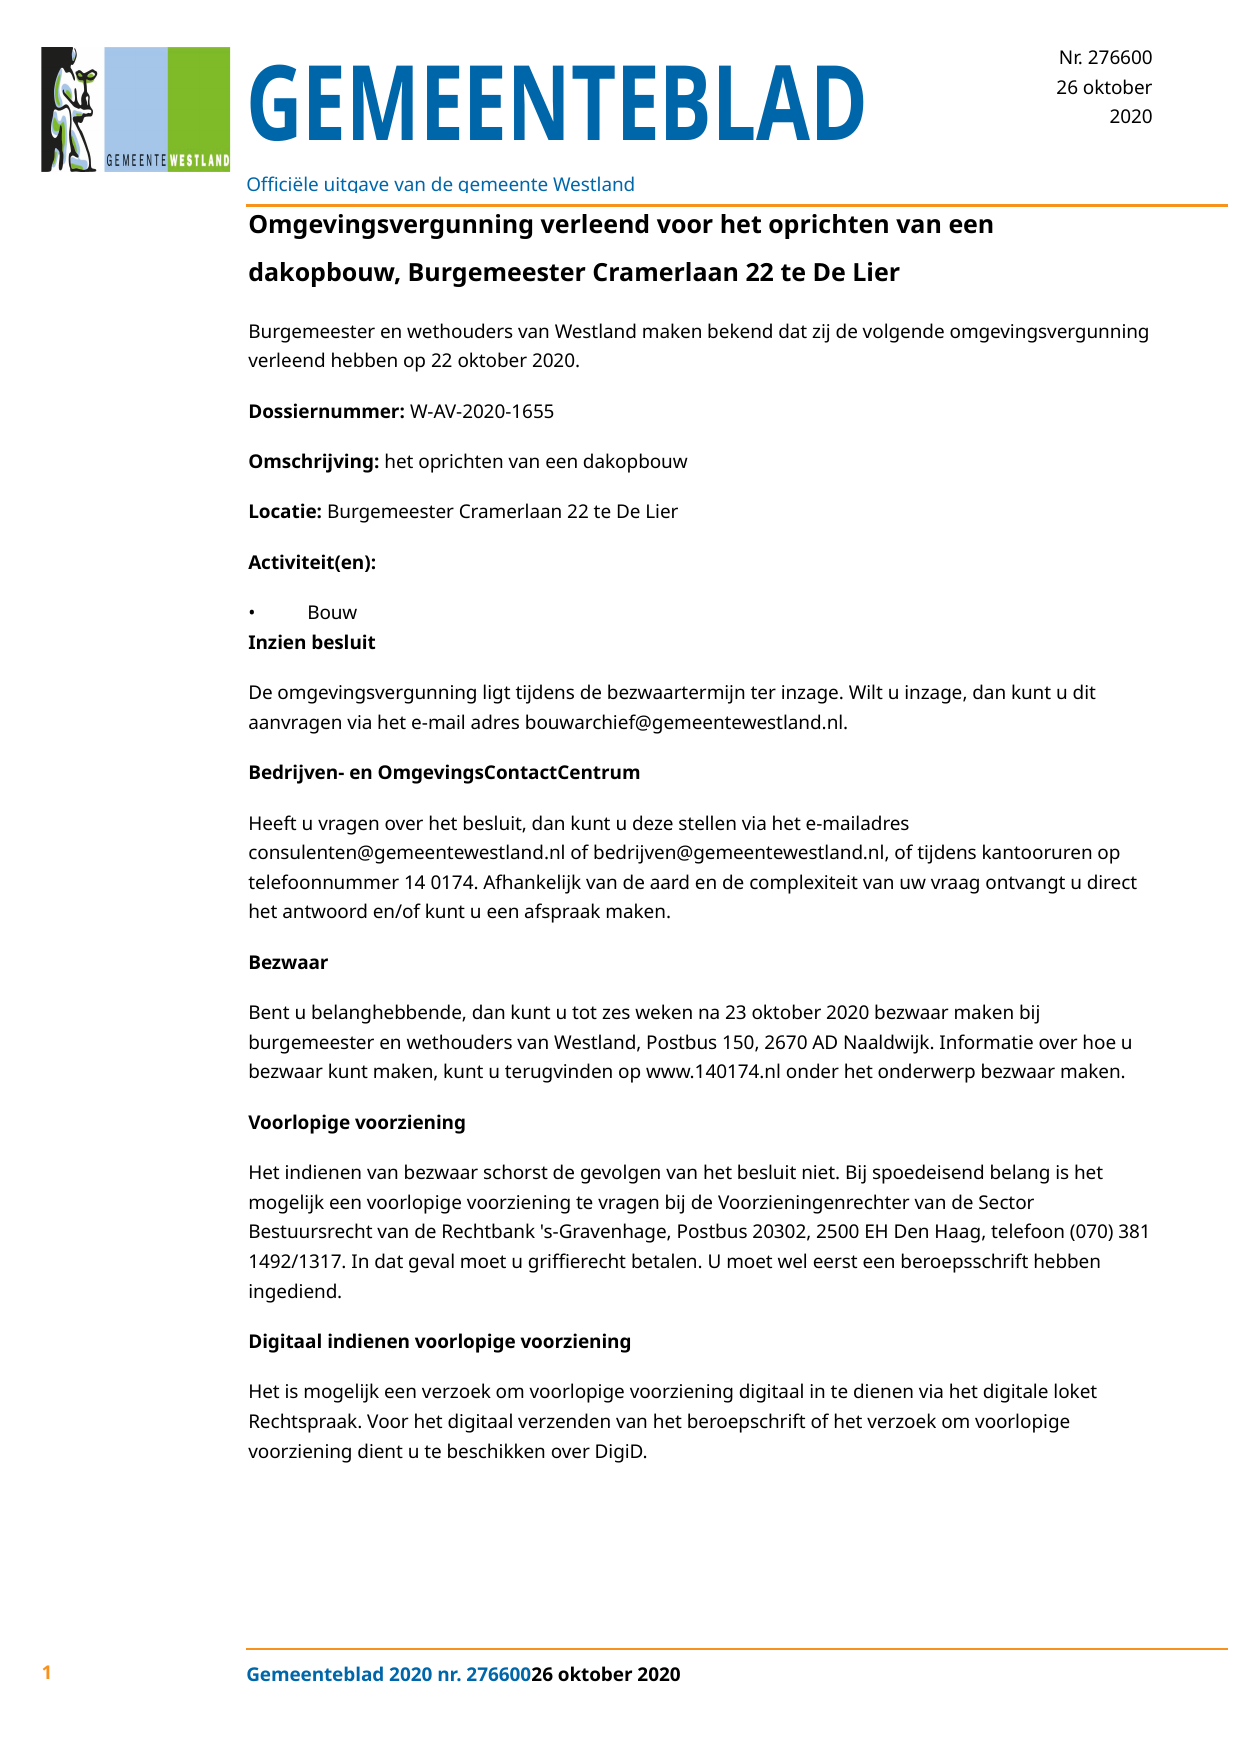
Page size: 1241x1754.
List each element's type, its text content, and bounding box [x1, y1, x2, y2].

text Activiteit(en): [248, 549, 1152, 575]
text De omgevingsvergunning ligt tijdens de bezwaartermijn ter inzage. Wilt u inzage, dan kunt u dit aanvragen via het e-mail adres bouwarchief@gemeentewestland.nl. [248, 679, 1152, 735]
text Bedrijven- en OmgevingsContactCentrum [248, 759, 1152, 785]
text Omgevingsvergunning verleend voor het oprichten van een dakopbouw, Burgemeester Cramerlaan 22 te De Lier [248, 207, 1152, 288]
picture [41, 47, 231, 172]
text Omschrijving: het oprichten van een dakopbouw [248, 448, 1152, 474]
text Bent u belanghebbende, dan kunt u tot zes weken na 23 oktober 2020 bezwaar maken bij burgemeester en wethouders van Westland, Postbus 150, 2670 AD Naaldwijk. Informatie over hoe u bezwaar kunt maken, kunt u terugvinden op www.140174.nl onder het onderwerp bezwaar maken. [248, 999, 1152, 1084]
text Burgemeester en wethouders van Westland maken bekend dat zij de volgende omgevingsvergunning verleend hebben op 22 oktober 2020. [248, 318, 1152, 373]
text Dossiernummer: W-AV-2020-1655 [248, 398, 1152, 424]
list Bouw [248, 599, 1152, 625]
text Het indienen van bezwaar schorst de gevolgen van het besluit niet. Bij spoedeisend belang is het mogelijk een voorlopige voorziening te vragen bij de Voorzieningenrechter van de Sector Bestuursrecht van de Rechtbank 's-Gravenhage, Postbus 20302, 2500 EH Den Haag, telefoon (070) 381 1492/1317. In dat geval moet u griffierecht betalen. U moet wel eerst een beroepsschrift hebben ingediend. [248, 1159, 1152, 1304]
text Voorlopige voorziening [248, 1109, 1152, 1135]
text Inzien besluit [248, 629, 1152, 655]
text Het is mogelijk een verzoek om voorlopige voorziening digitaal in te dienen via het digitale loket Rechtspraak. Voor het digitaal verzenden van het beroepschrift of het verzoek om voorlopige voorziening dient u te beschikken over DigiD. [248, 1379, 1152, 1464]
text Heeft u vragen over het besluit, dan kunt u deze stellen via het e-mailadres consulenten@gemeentewestland.nl of bedrijven@gemeentewestland.nl, of tijdens kantooruren op telefoonnummer 14 0174. Afhankelijk van de aard en de complexiteit van uw vraag ontvangt u direct het antwoord en/of kunt u een afspraak maken. [248, 810, 1152, 924]
text Locatie: Burgemeester Cramerlaan 22 te De Lier [248, 499, 1152, 524]
text Bezwaar [248, 949, 1152, 975]
text Digitaal indienen voorlopige voorziening [248, 1328, 1152, 1354]
